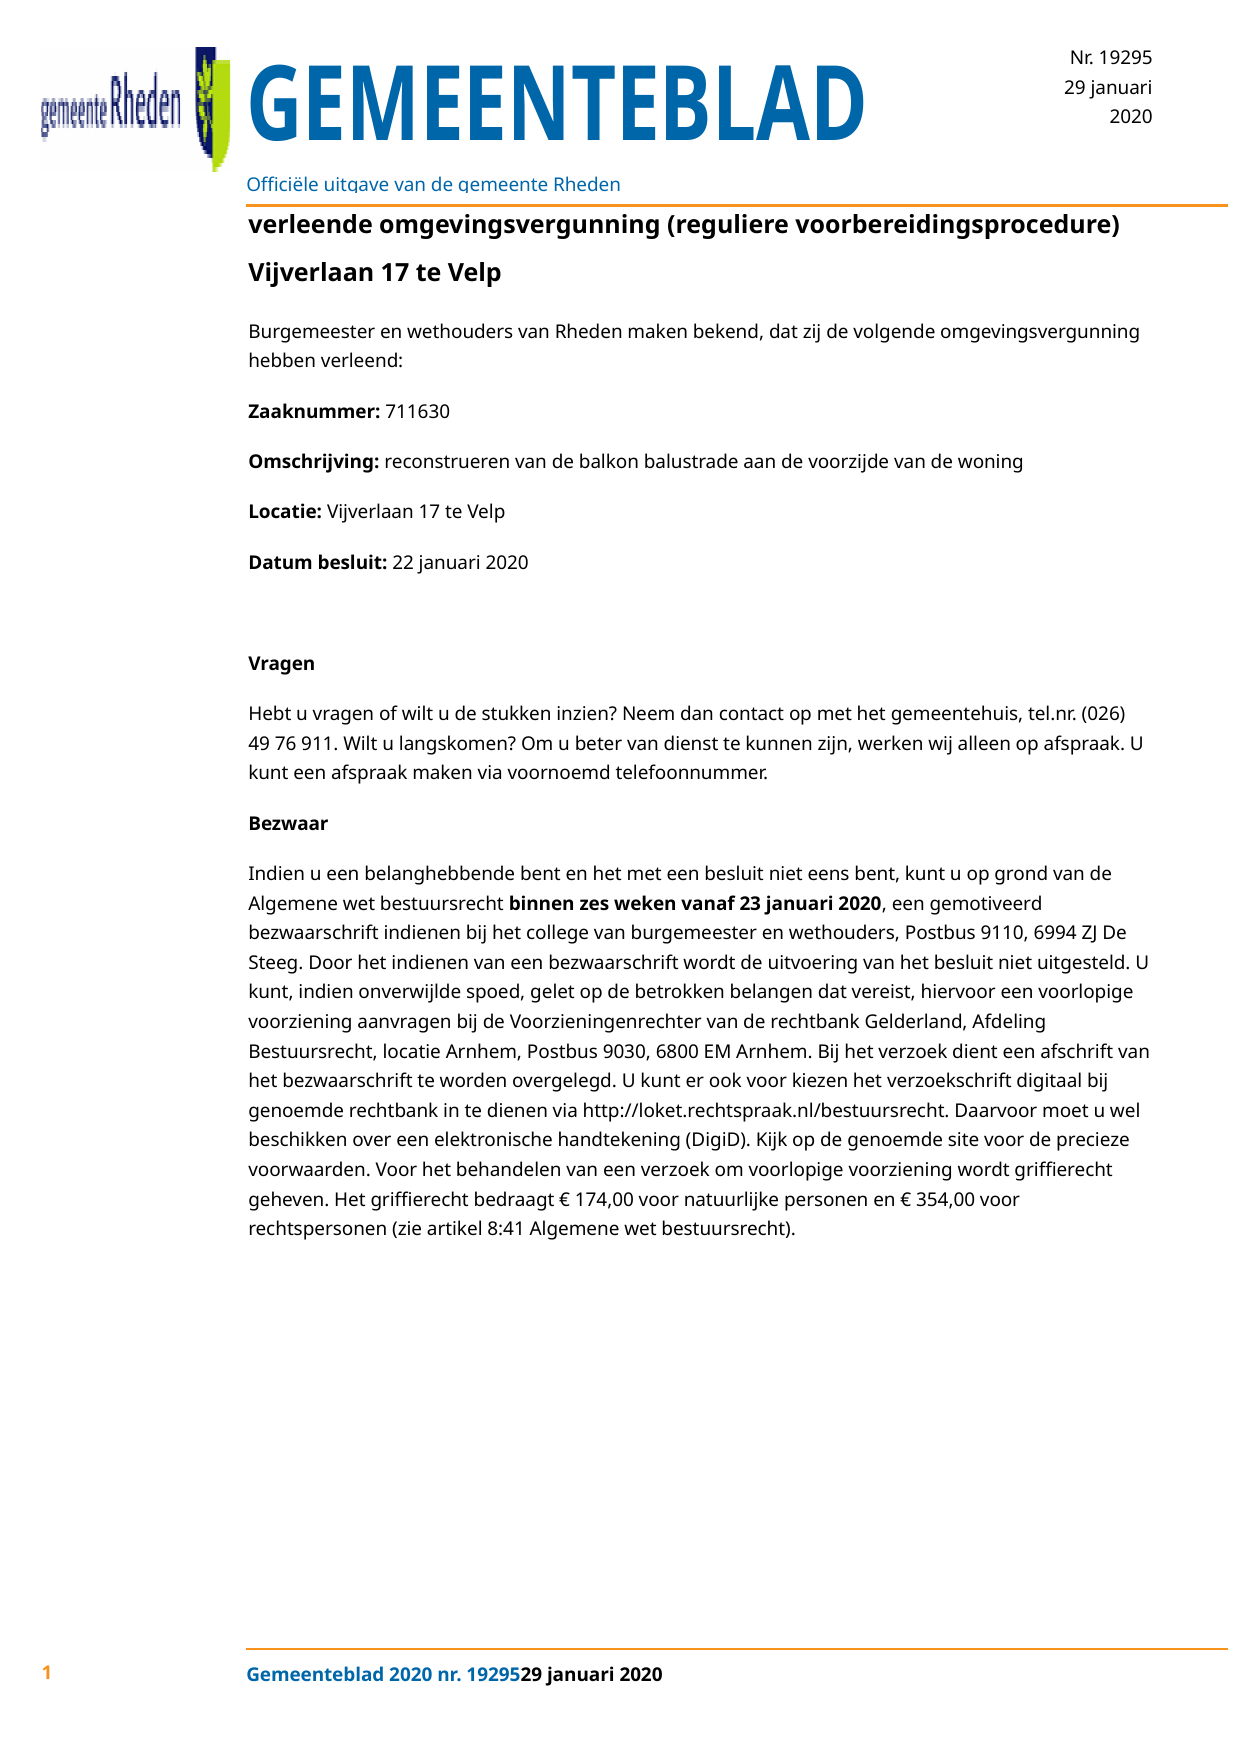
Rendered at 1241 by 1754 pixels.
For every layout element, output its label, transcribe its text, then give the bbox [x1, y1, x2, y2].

text Indien u een belanghebbende bent en het met een besluit niet eens bent, kunt u op grond van de Algemene wet bestuursrecht binnen zes weken vanaf 23 januari 2020, een gemotiveerd bezwaarschrift indienen bij het college van burgemeester en wethouders, Postbus 9110, 6994 ZJ De Steeg. Door het indienen van een bezwaarschrift wordt de uitvoering van het besluit niet uitgesteld. U kunt, indien onverwijlde spoed, gelet op de betrokken belangen dat vereist, hiervoor een voorlopige voorziening aanvragen bij de Voorzieningenrechter van de rechtbank Gelderland, Afdeling Bestuursrecht, locatie Arnhem, Postbus 9030, 6800 EM Arnhem. Bij het verzoek dient een afschrift van het bezwaarschrift te worden overgelegd. U kunt er ook voor kiezen het verzoekschrift digitaal bij genoemde rechtbank in te dienen via http://loket.rechtspraak.nl/bestuursrecht. Daarvoor moet u wel beschikken over een elektronische handtekening (DigiD). Kijk op de genoemde site voor de precieze voorwaarden. Voor het behandelen van een verzoek om voorlopige voorziening wordt griffierecht geheven. Het griffierecht bedraagt € 174,00 voor natuurlijke personen en € 354,00 voor rechtspersonen (zie artikel 8:41 Algemene wet bestuursrecht). [248, 860, 1152, 1241]
text Datum besluit: 22 januari 2020 [248, 549, 1152, 575]
text Burgemeester en wethouders van Rheden maken bekend, dat zij de volgende omgevingsvergunning hebben verleend: [248, 318, 1152, 373]
picture [41, 47, 231, 172]
text Omschrijving: reconstrueren van de balkon balustrade aan de voorzijde van de woning [248, 448, 1152, 474]
text Vragen [248, 650, 1152, 676]
text Locatie: Vijverlaan 17 te Velp [248, 499, 1152, 524]
text Bezwaar [248, 810, 1152, 836]
text Hebt u vragen of wilt u de stukken inzien? Neem dan contact op met het gemeentehuis, tel.nr. (026) 49 76 911. Wilt u langskomen? Om u beter van dienst te kunnen zijn, werken wij alleen op afspraak. U kunt een afspraak maken via voornoemd telefoonnummer. [248, 700, 1152, 785]
text verleende omgevingsvergunning (reguliere voorbereidingsprocedure) Vijverlaan 17 te Velp [248, 207, 1152, 288]
text Zaaknummer: 711630 [248, 398, 1152, 424]
